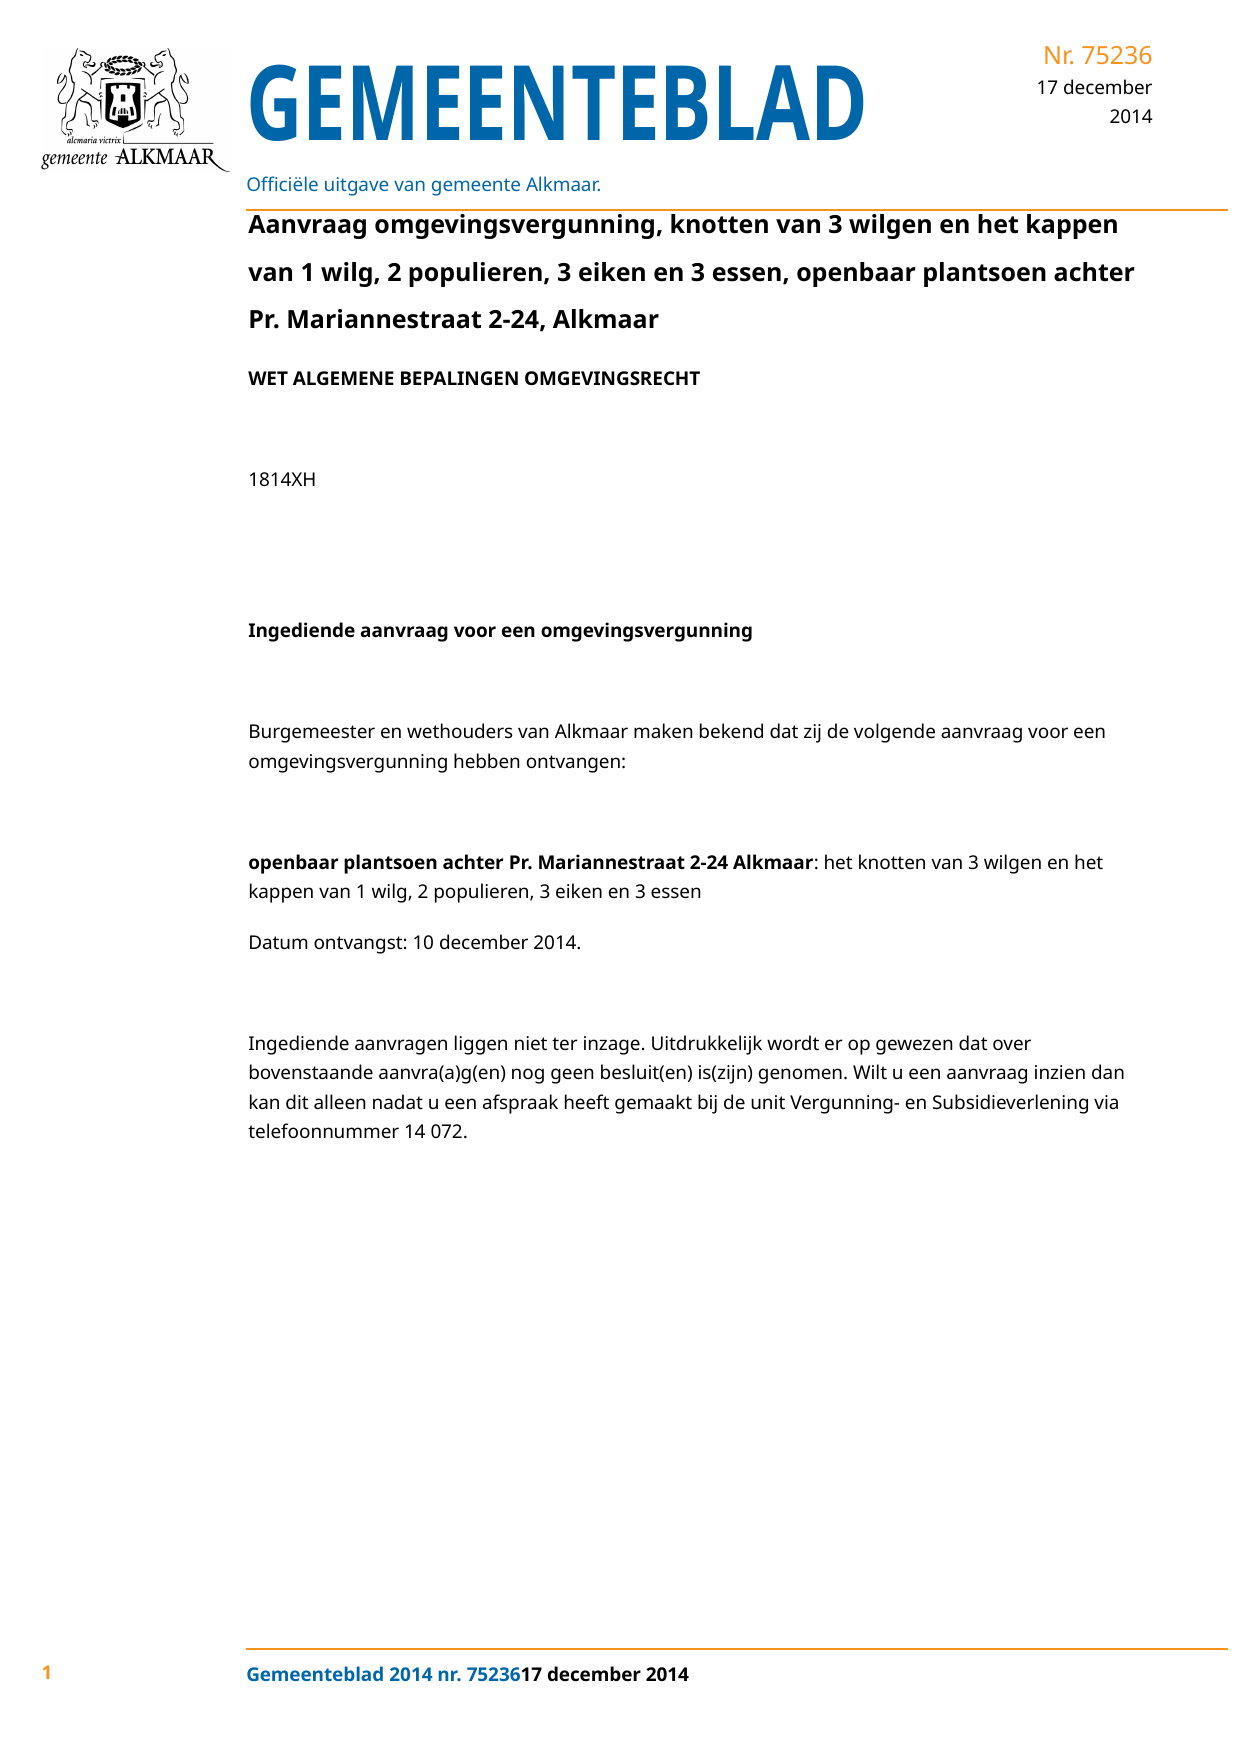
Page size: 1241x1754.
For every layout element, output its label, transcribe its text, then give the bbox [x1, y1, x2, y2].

picture [41, 47, 231, 172]
text openbaar plantsoen achter Pr. Mariannestraat 2-24 Alkmaar: het knotten van 3 wilgen en het kappen van 1 wilg, 2 populieren, 3 eiken en 3 essen [248, 849, 1152, 904]
text 1814XH [248, 466, 1152, 492]
text Datum ontvangst: 10 december 2014. [248, 929, 1152, 954]
text Ingediende aanvraag voor een omgevingsvergunning [248, 618, 1152, 643]
text Aanvraag omgevingsvergunning, knotten van 3 wilgen en het kappen van 1 wilg, 2 populieren, 3 eiken en 3 essen, openbaar plantsoen achter Pr. Mariannestraat 2-24, Alkmaar [248, 211, 1152, 336]
text WET ALGEMENE BEPALINGEN OMGEVINGSRECHT [248, 366, 1152, 391]
text Ingediende aanvragen liggen niet ter inzage. Uitdrukkelijk wordt er op gewezen dat over bovenstaande aanvra(a)g(en) nog geen besluit(en) is(zijn) genomen. Wilt u een aanvraag inzien dan kan dit alleen nadat u een afspraak heeft gemaakt bij de unit Vergunning- en Subsidieverlening via telefoonnummer 14 072. [248, 1030, 1152, 1144]
text Burgemeester en wethouders van Alkmaar maken bekend dat zij de volgende aanvraag voor een omgevingsvergunning hebben ontvangen: [248, 718, 1152, 774]
